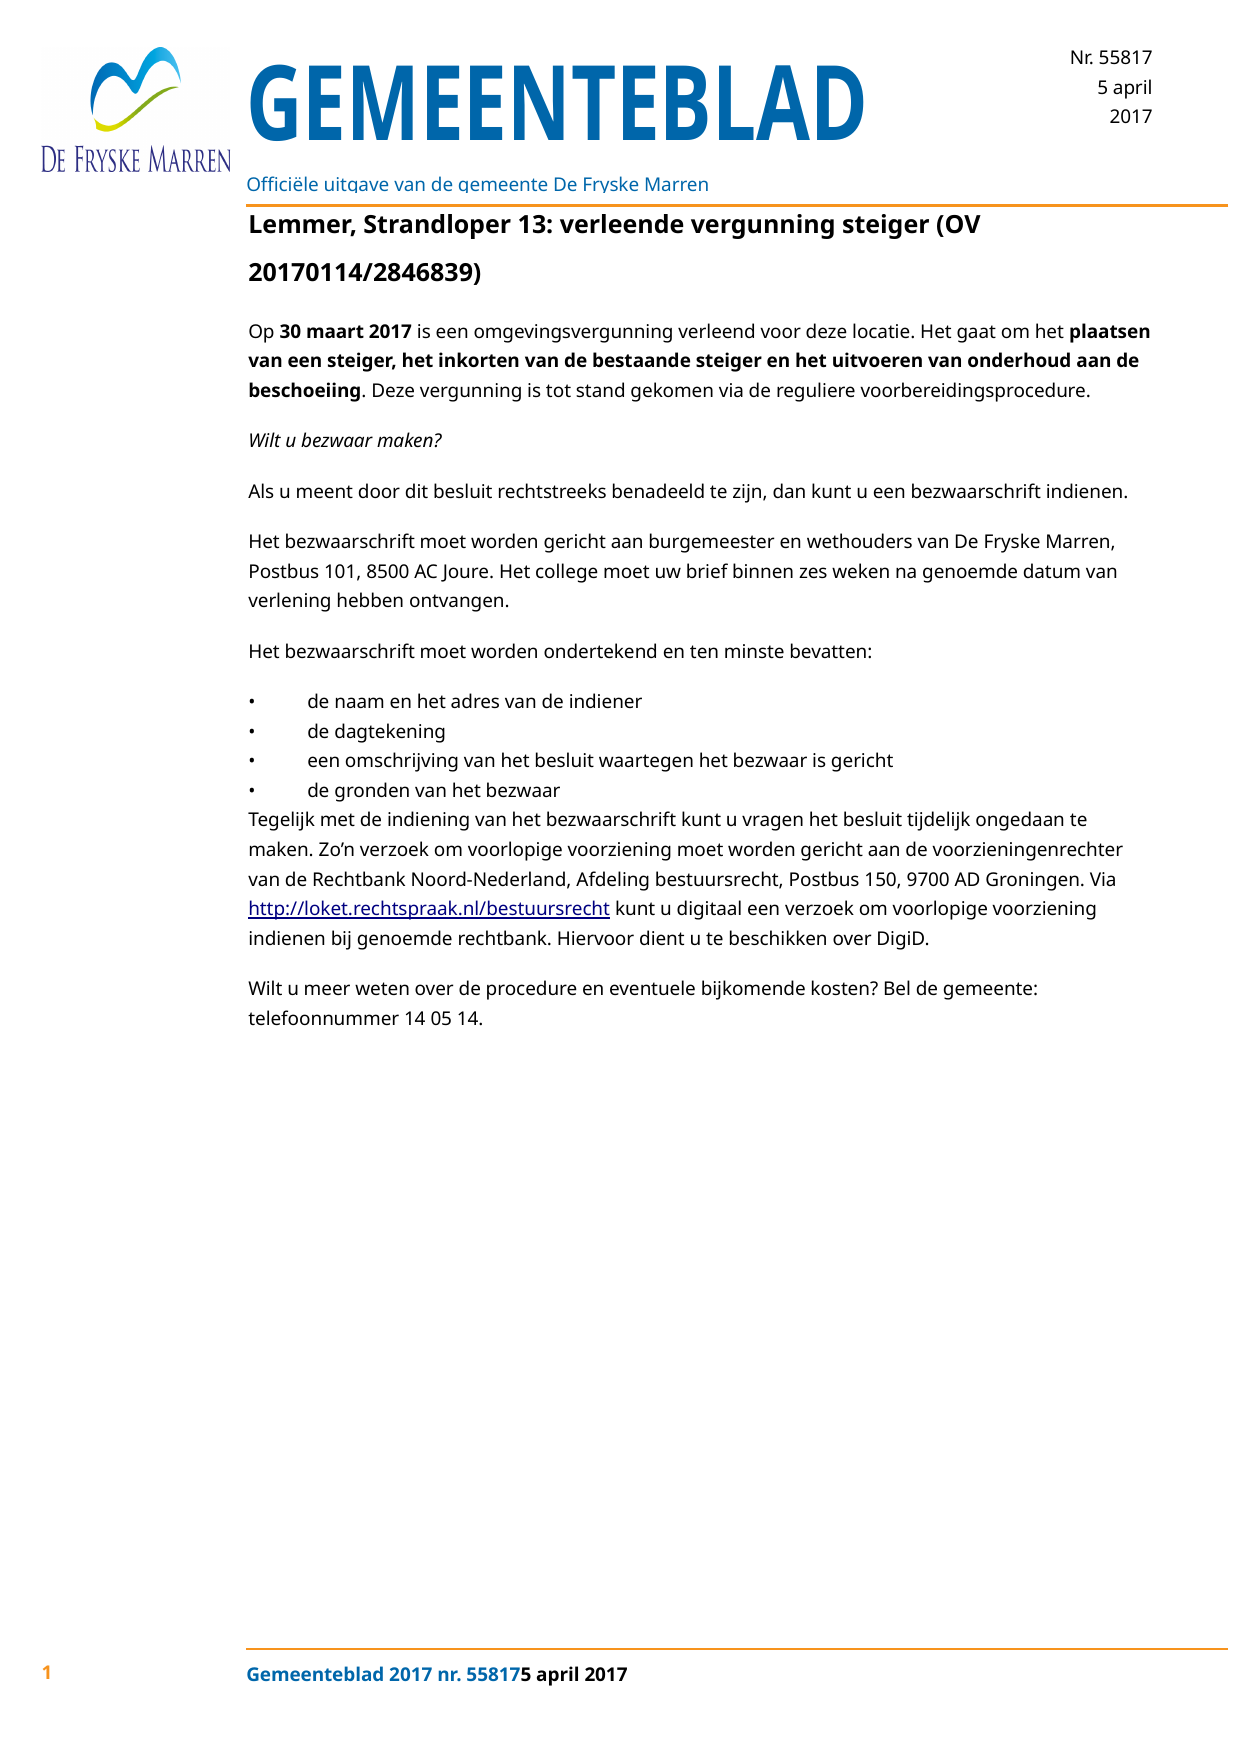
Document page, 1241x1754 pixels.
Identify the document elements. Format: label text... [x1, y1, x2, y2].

text Als u meent door dit besluit rechtstreeks benadeeld te zijn, dan kunt u een bezwaarschrift indienen. [248, 478, 1152, 504]
text Wilt u bezwaar maken? [248, 427, 1152, 453]
text Tegelijk met de indiening van het bezwaarschrift kunt u vragen het besluit tijdelijk ongedaan te maken. Zo’n verzoek om voorlopige voorziening moet worden gericht aan de voorzieningenrechter van de Rechtbank Noord-Nederland, Afdeling bestuursrecht, Postbus 150, 9700 AD Groningen. Via http://loket.rechtspraak.nl/bestuursrecht kunt u digitaal een verzoek om voorlopige voorziening indienen bij genoemde rechtbank. Hiervoor dient u te beschikken over DigiD. [248, 807, 1152, 951]
list de dagtekening [248, 718, 1152, 744]
list de naam en het adres van de indiener [248, 688, 1152, 714]
text Wilt u meer weten over de procedure en eventuele bijkomende kosten? Bel de gemeente: telefoonnummer 14 05 14. [248, 975, 1152, 1031]
text Lemmer, Strandloper 13: verleende vergunning steiger (OV 20170114/2846839) [248, 207, 1152, 288]
list een omschrijving van het besluit waartegen het bezwaar is gericht [248, 747, 1152, 773]
picture [41, 47, 231, 172]
text Het bezwaarschrift moet worden ondertekend en ten minste bevatten: [248, 638, 1152, 664]
list de gronden van het bezwaar [248, 777, 1152, 803]
text Het bezwaarschrift moet worden gericht aan burgemeester en wethouders van De Fryske Marren, Postbus 101, 8500 AC Joure. Het college moet uw brief binnen zes weken na genoemde datum van verlening hebben ontvangen. [248, 528, 1152, 613]
text Op 30 maart 2017 is een omgevingsvergunning verleend voor deze locatie. Het gaat om het plaatsen van een steiger, het inkorten van de bestaande steiger en het uitvoeren van onderhoud aan de beschoeiing. Deze vergunning is tot stand gekomen via de reguliere voorbereidingsprocedure. [248, 318, 1152, 403]
